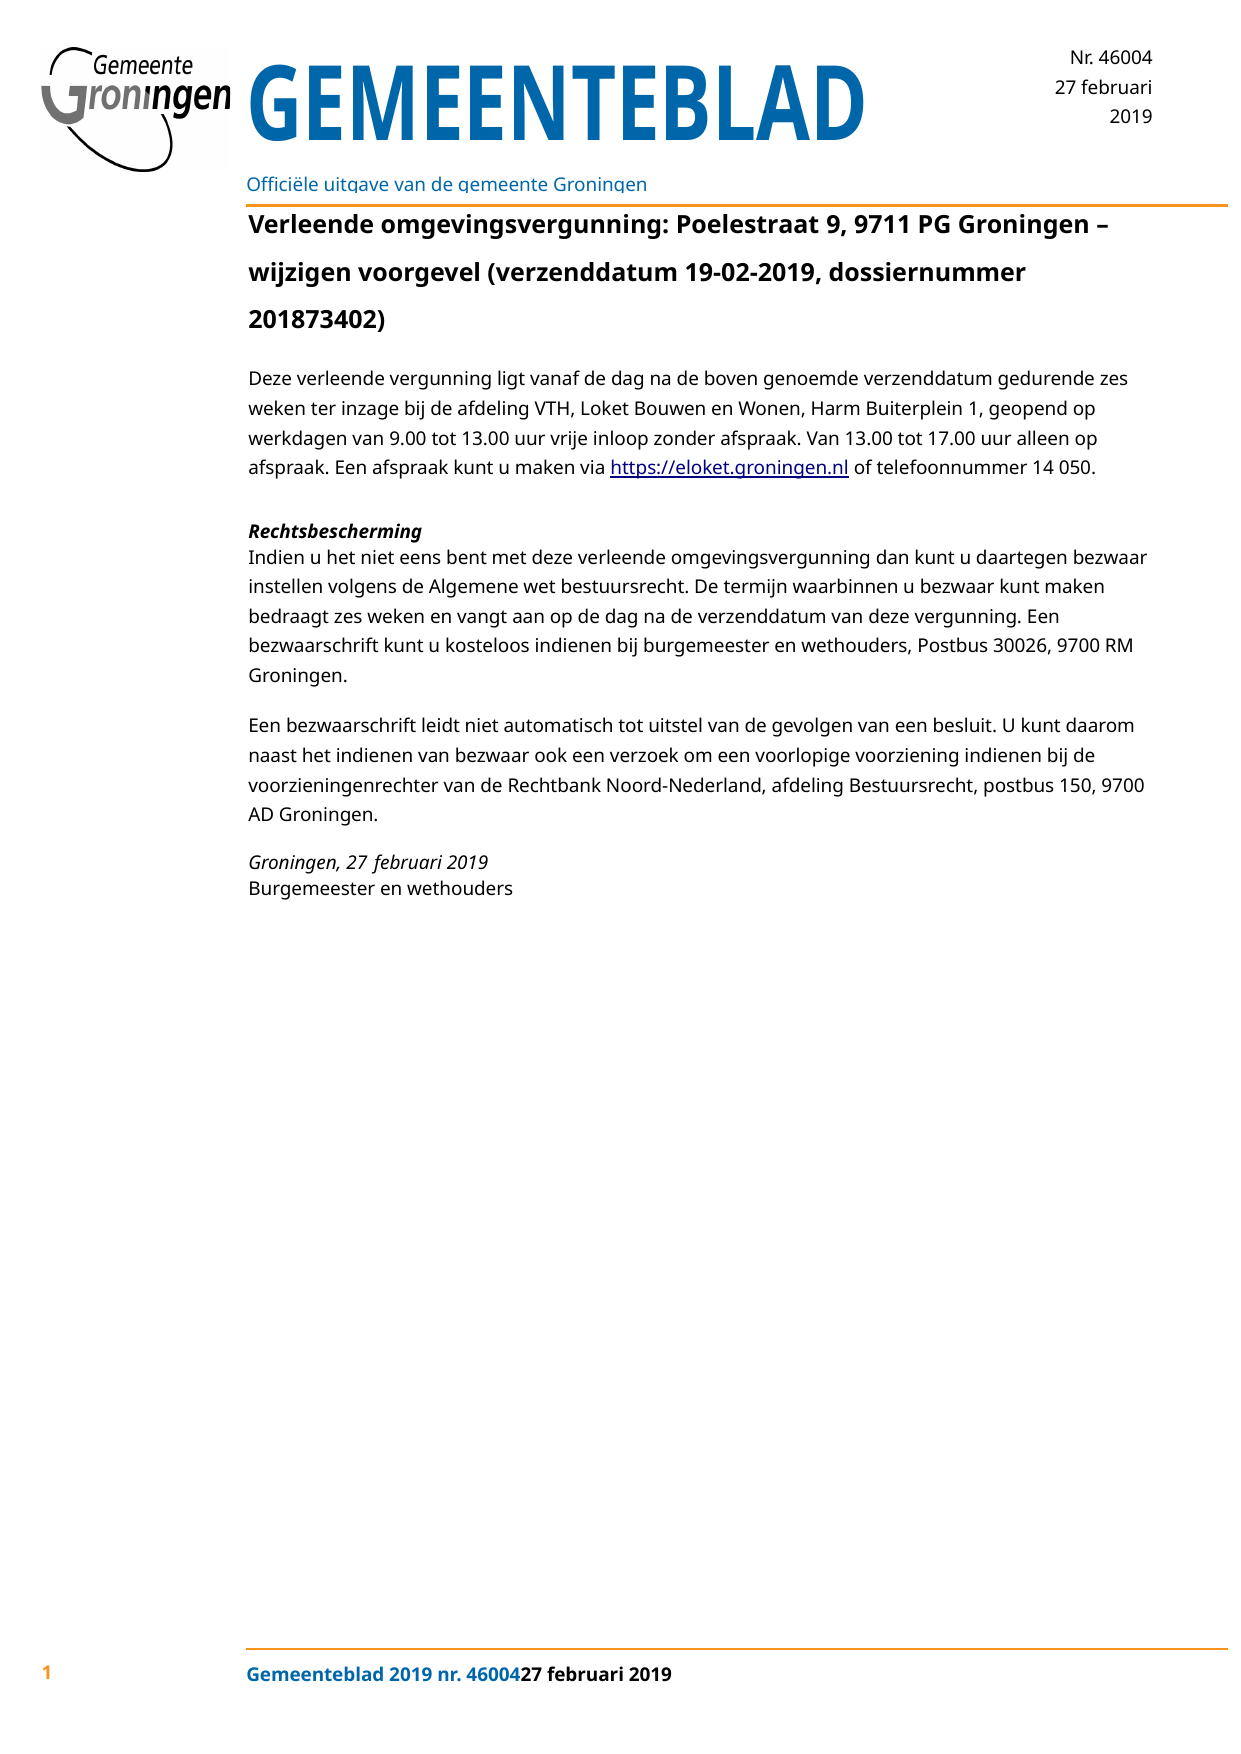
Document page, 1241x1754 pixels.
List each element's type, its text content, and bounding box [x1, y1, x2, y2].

text Groningen, 27 februari 2019 [248, 849, 1152, 875]
text Indien u het niet eens bent met deze verleende omgevingsvergunning dan kunt u daartegen bezwaar instellen volgens de Algemene wet bestuursrecht. De termijn waarbinnen u bezwaar kunt maken bedraagt zes weken en vangt aan op de dag na de verzenddatum van deze vergunning. Een bezwaarschrift kunt u kosteloos indienen bij burgemeester en wethouders, Postbus 30026, 9700 RM Groningen. [248, 544, 1152, 688]
text Rechtsbescherming [248, 518, 1152, 544]
text Burgemeester en wethouders [248, 875, 1152, 901]
text Een bezwaarschrift leidt niet automatisch tot uitstel van de gevolgen van een besluit. U kunt daarom naast het indienen van bezwaar ook een verzoek om een voorlopige voorziening indienen bij de voorzieningenrechter van de Rechtbank Noord-Nederland, afdeling Bestuursrecht, postbus 150, 9700 AD Groningen. [248, 713, 1152, 827]
text Deze verleende vergunning ligt vanaf de dag na de boven genoemde verzenddatum gedurende zes weken ter inzage bij de afdeling VTH, Loket Bouwen en Wonen, Harm Buiterplein 1, geopend op werkdagen van 9.00 tot 13.00 uur vrije inloop zonder afspraak. Van 13.00 tot 17.00 uur alleen op afspraak. Een afspraak kunt u maken via https://eloket.groningen.nl of telefoonnummer 14 050. [248, 366, 1152, 480]
text Verleende omgevingsvergunning: Poelestraat 9, 9711 PG Groningen – wijzigen voorgevel (verzenddatum 19-02-2019, dossiernummer 201873402) [248, 207, 1152, 336]
picture [41, 47, 231, 172]
